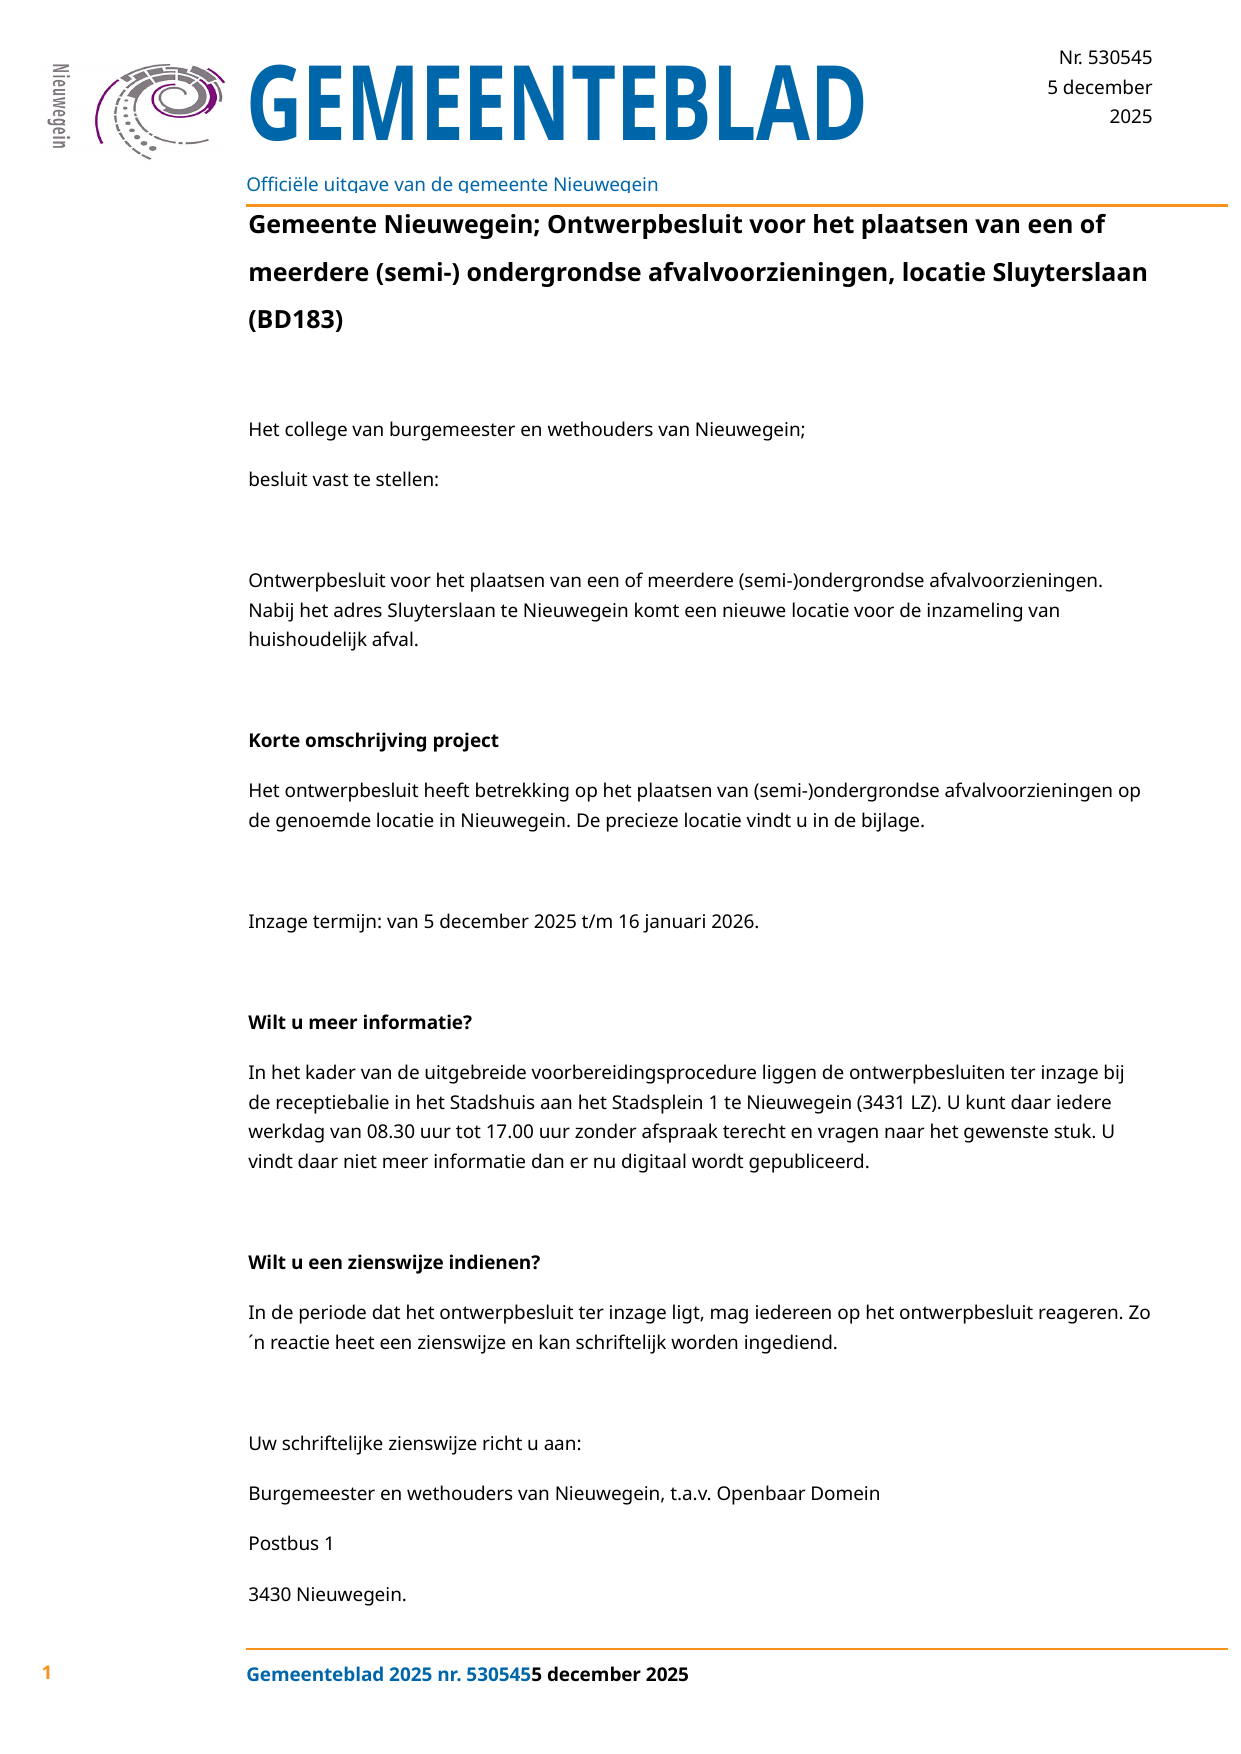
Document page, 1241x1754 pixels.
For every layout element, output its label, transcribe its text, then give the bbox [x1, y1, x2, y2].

text Het ontwerpbesluit heeft betrekking op het plaatsen van (semi-)ondergrondse afvalvoorzieningen op de genoemde locatie in Nieuwegein. De precieze locatie vindt u in de bijlage. [248, 778, 1152, 833]
text Korte omschrijving project [248, 727, 1152, 753]
text In het kader van de uitgebreide voorbereidingsprocedure liggen de ontwerpbesluiten ter inzage bij de receptiebalie in het Stadshuis aan het Stadsplein 1 te Nieuwegein (3431 LZ). U kunt daar iedere werkdag van 08.30 uur tot 17.00 uur zonder afspraak terecht en vragen naar het gewenste stuk. U vindt daar niet meer informatie dan er nu digitaal wordt gepubliceerd. [248, 1059, 1152, 1174]
text Gemeente Nieuwegein; Ontwerpbesluit voor het plaatsen van een of meerdere (semi-) ondergrondse afvalvoorzieningen, locatie Sluyterslaan (BD183) [248, 207, 1152, 336]
text besluit vast te stellen: [248, 466, 1152, 492]
picture [41, 47, 231, 172]
text Het college van burgemeester en wethouders van Nieuwegein; [248, 416, 1152, 442]
text Burgemeester en wethouders van Nieuwegein, t.a.v. Openbaar Domein [248, 1480, 1152, 1506]
text Wilt u een zienswijze indienen? [248, 1249, 1152, 1274]
text Ontwerpbesluit voor het plaatsen van een of meerdere (semi-)ondergrondse afvalvoorzieningen. Nabij het adres Sluyterslaan te Nieuwegein komt een nieuwe locatie voor de inzameling van huishoudelijk afval. [248, 567, 1152, 652]
text Inzage termijn: van 5 december 2025 t/m 16 januari 2026. [248, 908, 1152, 934]
text Uw schriftelijke zienswijze richt u aan: [248, 1430, 1152, 1455]
text Postbus 1 [248, 1531, 1152, 1556]
text 3430 Nieuwegein. [248, 1581, 1152, 1607]
text In de periode dat het ontwerpbesluit ter inzage ligt, mag iedereen op het ontwerpbesluit reageren. Zo´n reactie heet een zienswijze en kan schriftelijk worden ingediend. [248, 1299, 1152, 1354]
text Wilt u meer informatie? [248, 1009, 1152, 1034]
